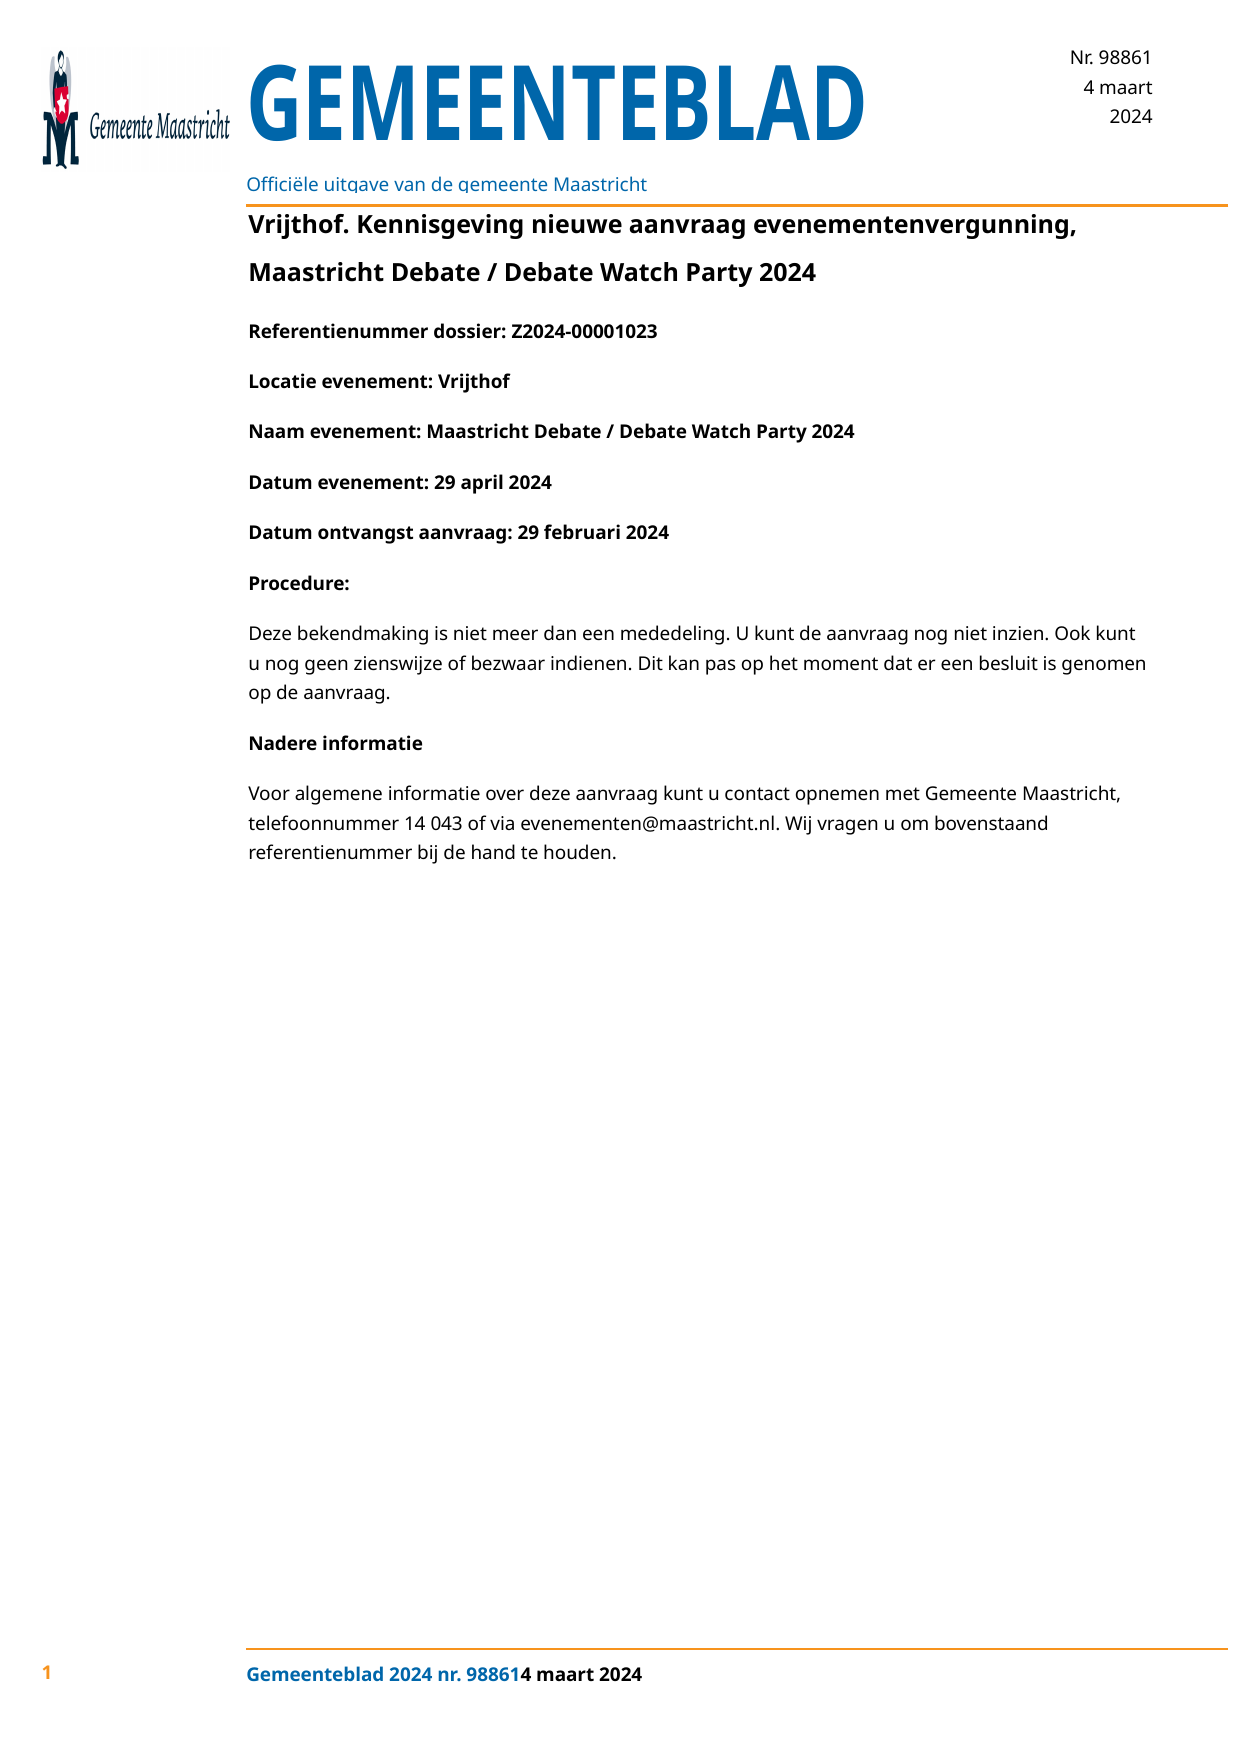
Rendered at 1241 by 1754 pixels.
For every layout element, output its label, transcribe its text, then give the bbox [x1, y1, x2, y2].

text Locatie evenement: Vrijthof [248, 368, 1152, 394]
text Vrijthof. Kennisgeving nieuwe aanvraag evenementenvergunning, Maastricht Debate / Debate Watch Party 2024 [248, 207, 1152, 288]
text Naam evenement: Maastricht Debate / Debate Watch Party 2024 [248, 419, 1152, 444]
text Voor algemene informatie over deze aanvraag kunt u contact opnemen met Gemeente Maastricht, telefoonnummer 14 043 of via evenementen@maastricht.nl. Wij vragen u om bovenstaand referentienummer bij de hand te houden. [248, 780, 1152, 865]
text Deze bekendmaking is niet meer dan een mededeling. U kunt de aanvraag nog niet inzien. Ook kunt u nog geen zienswijze of bezwaar indienen. Dit kan pas op het moment dat er een besluit is genomen op de aanvraag. [248, 620, 1152, 705]
picture [41, 47, 231, 172]
text Procedure: [248, 570, 1152, 596]
text Datum evenement: 29 april 2024 [248, 469, 1152, 495]
text Datum ontvangst aanvraag: 29 februari 2024 [248, 519, 1152, 545]
text Referentienummer dossier: Z2024-00001023 [248, 318, 1152, 344]
text Nadere informatie [248, 730, 1152, 756]
